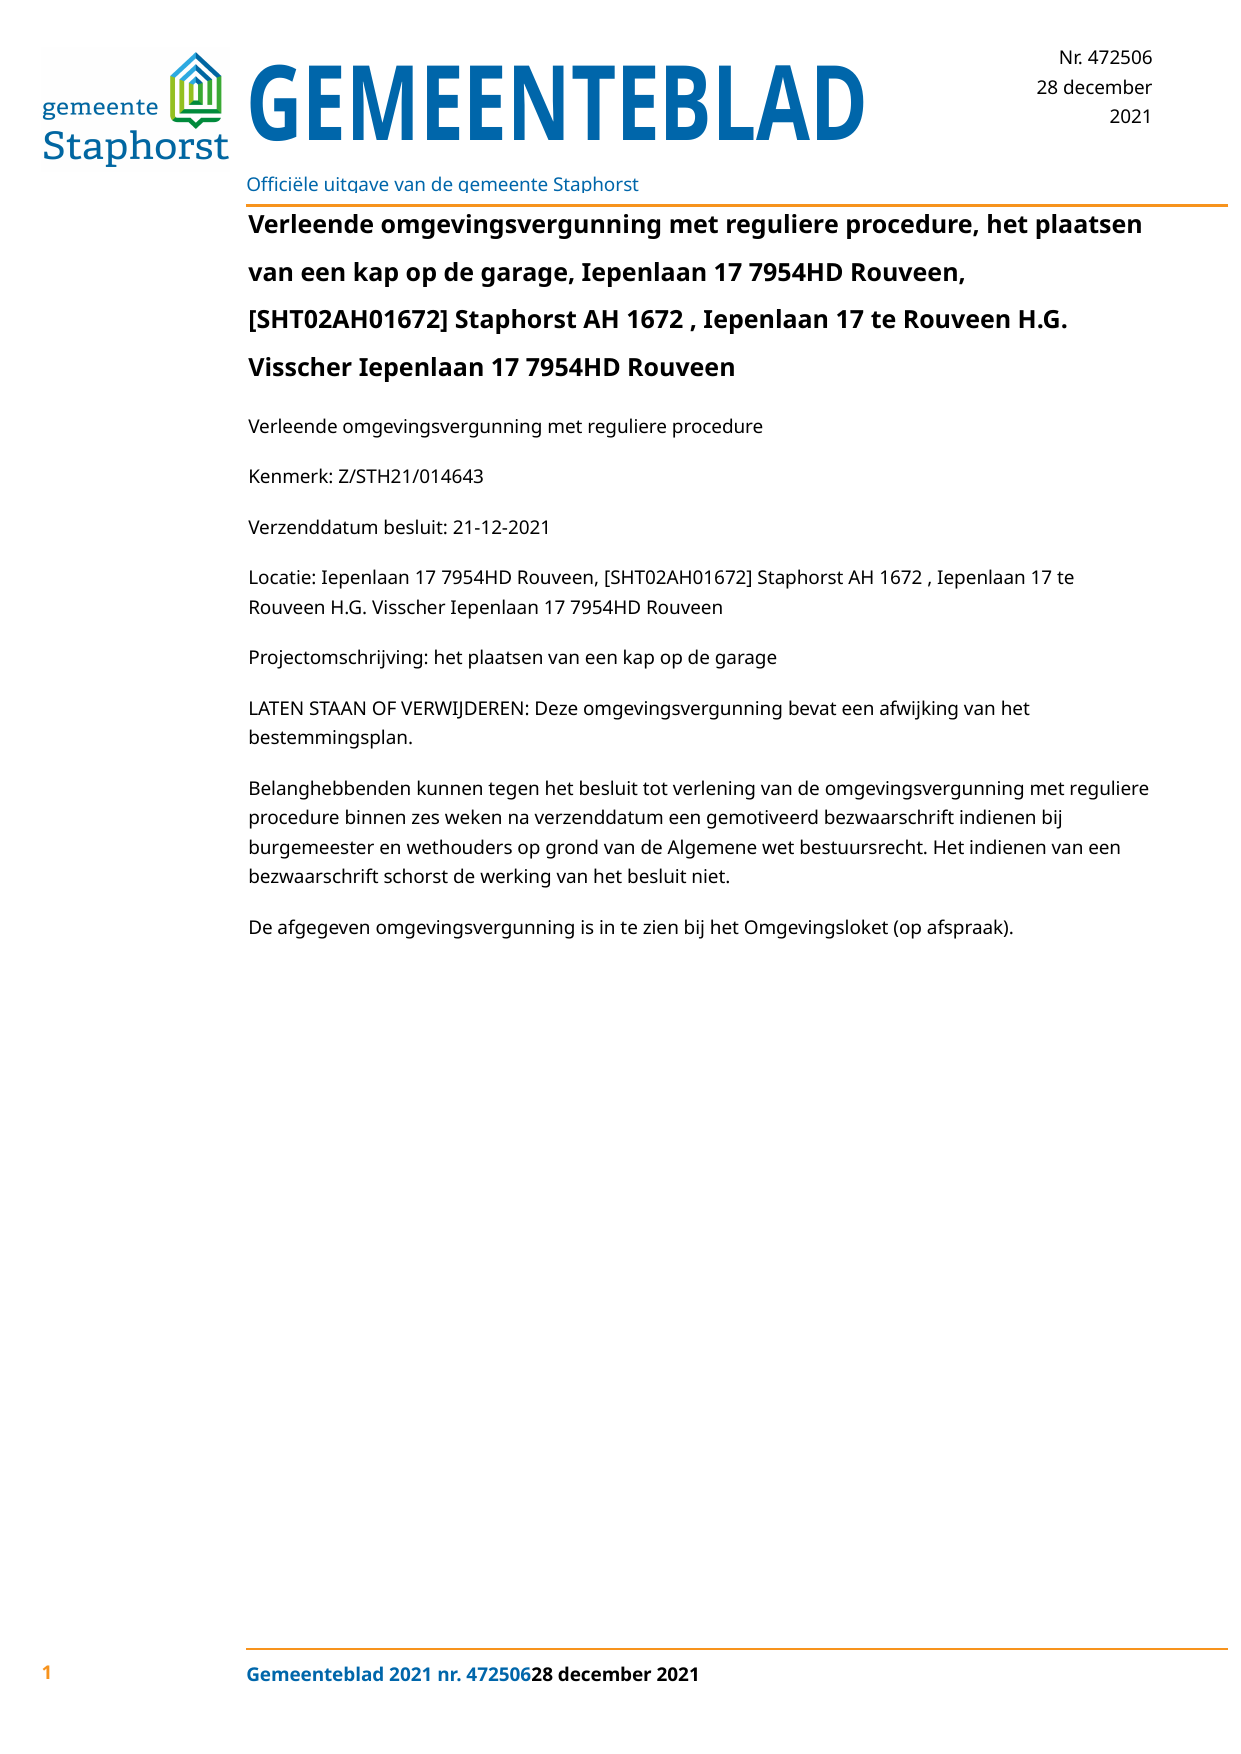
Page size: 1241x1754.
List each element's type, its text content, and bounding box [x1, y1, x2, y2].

text De afgegeven omgevingsvergunning is in te zien bij het Omgevingsloket (op afspraak). [248, 914, 1152, 940]
text Belanghebbenden kunnen tegen het besluit tot verlening van de omgevingsvergunning met reguliere procedure binnen zes weken na verzenddatum een gemotiveerd bezwaarschrift indienen bij burgemeester en wethouders op grond van de Algemene wet bestuursrecht. Het indienen van een bezwaarschrift schorst de werking van het besluit niet. [248, 775, 1152, 889]
text LATEN STAAN OF VERWIJDEREN: Deze omgevingsvergunning bevat een afwijking van het bestemmingsplan. [248, 695, 1152, 750]
picture [41, 47, 231, 172]
text Projectomschrijving: het plaatsen van een kap op de garage [248, 644, 1152, 670]
text Verleende omgevingsvergunning met reguliere procedure [248, 413, 1152, 439]
text Kenmerk: Z/STH21/014643 [248, 463, 1152, 489]
text Verleende omgevingsvergunning met reguliere procedure, het plaatsen van een kap op de garage, Iepenlaan 17 7954HD Rouveen, [SHT02AH01672] Staphorst AH 1672 , Iepenlaan 17 te Rouveen H.G. Visscher Iepenlaan 17 7954HD Rouveen [248, 207, 1152, 384]
text Locatie: Iepenlaan 17 7954HD Rouveen, [SHT02AH01672] Staphorst AH 1672 , Iepenlaan 17 te Rouveen H.G. Visscher Iepenlaan 17 7954HD Rouveen [248, 564, 1152, 620]
text Verzenddatum besluit: 21-12-2021 [248, 514, 1152, 540]
